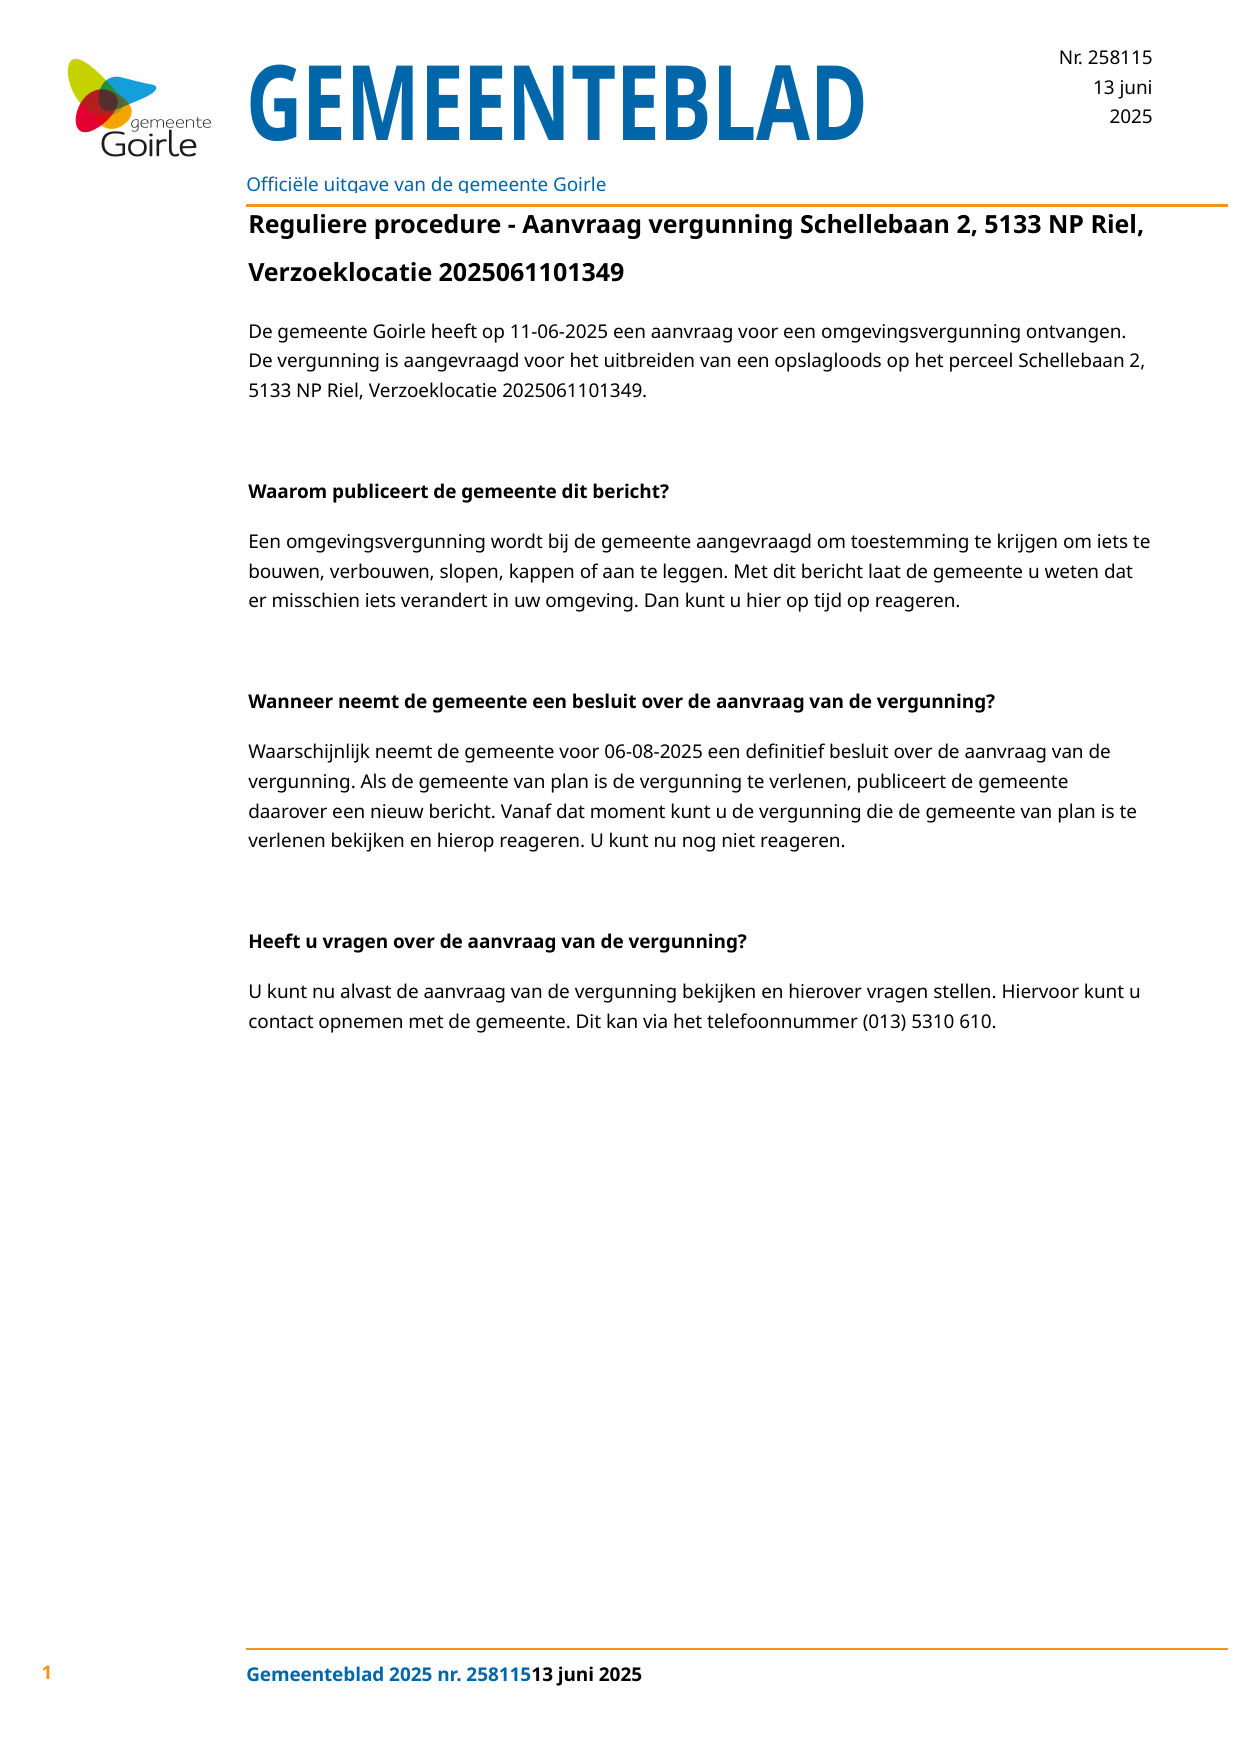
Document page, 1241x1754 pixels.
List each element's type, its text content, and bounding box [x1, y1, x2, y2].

text Heeft u vragen over de aanvraag van de vergunning? [248, 928, 1152, 954]
text Waarschijnlijk neemt de gemeente voor 06-08-2025 een definitief besluit over de aanvraag van de vergunning. Als de gemeente van plan is de vergunning te verlenen, publiceert de gemeente daarover een nieuw bericht. Vanaf dat moment kunt u de vergunning die de gemeente van plan is te verlenen bekijken en hierop reageren. U kunt nu nog niet reageren. [248, 739, 1152, 853]
text Een omgevingsvergunning wordt bij de gemeente aangevraagd om toestemming te krijgen om iets te bouwen, verbouwen, slopen, kappen of aan te leggen. Met dit bericht laat de gemeente u weten dat er misschien iets verandert in uw omgeving. Dan kunt u hier op tijd op reageren. [248, 528, 1152, 613]
text U kunt nu alvast de aanvraag van de vergunning bekijken en hierover vragen stellen. Hiervoor kunt u contact opnemen met de gemeente. Dit kan via het telefoonnummer (013) 5310 610. [248, 979, 1152, 1034]
text Reguliere procedure - Aanvraag vergunning Schellebaan 2, 5133 NP Riel, Verzoeklocatie 2025061101349 [248, 207, 1152, 288]
text Waarom publiceert de gemeente dit bericht? [248, 478, 1152, 504]
text Wanneer neemt de gemeente een besluit over de aanvraag van de vergunning? [248, 688, 1152, 714]
picture [41, 47, 231, 172]
text De gemeente Goirle heeft op 11-06-2025 een aanvraag voor een omgevingsvergunning ontvangen. De vergunning is aangevraagd voor het uitbreiden van een opslagloods op het perceel Schellebaan 2, 5133 NP Riel, Verzoeklocatie 2025061101349. [248, 318, 1152, 403]
